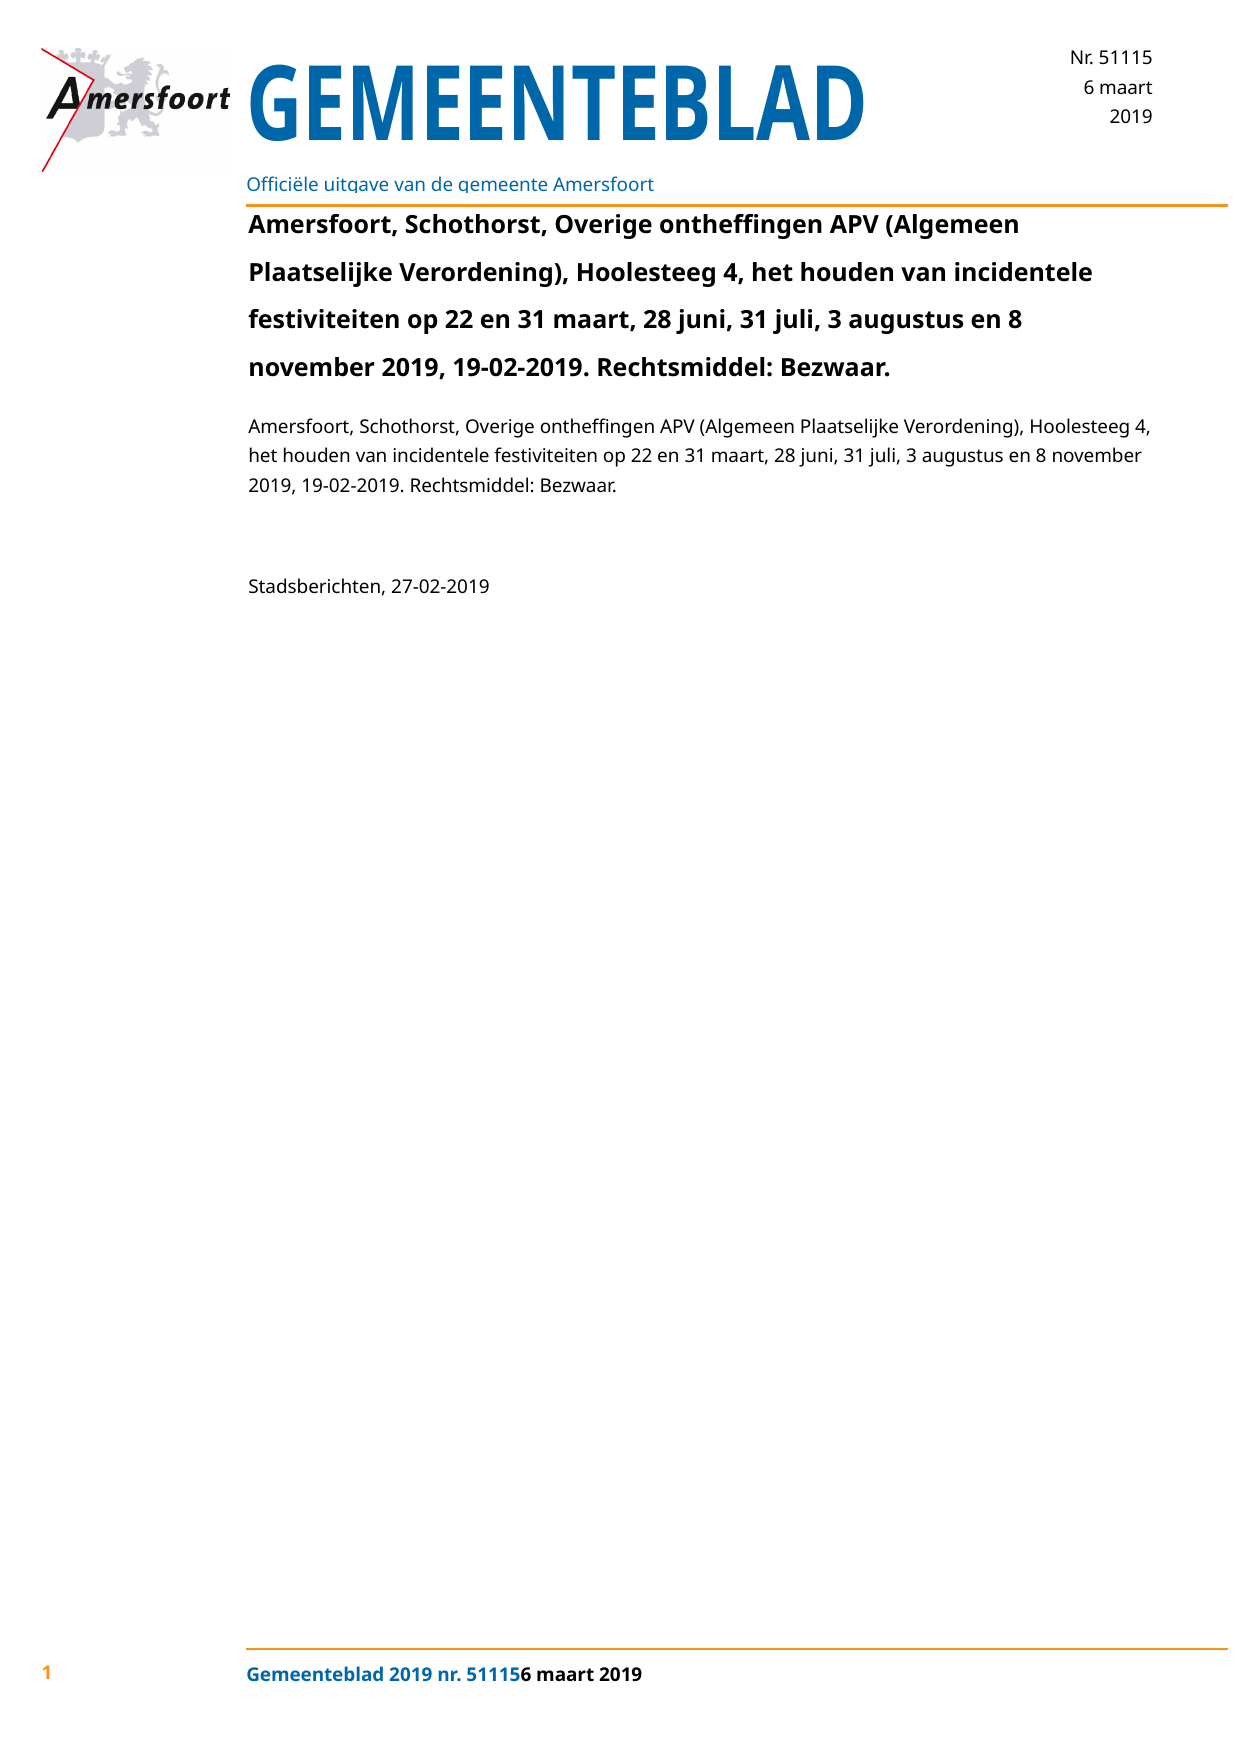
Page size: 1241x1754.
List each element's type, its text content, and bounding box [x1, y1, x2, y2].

text Stadsberichten, 27-02-2019 [248, 573, 1152, 599]
picture [41, 47, 231, 172]
text Amersfoort, Schothorst, Overige ontheffingen APV (Algemeen Plaatselijke Verordening), Hoolesteeg 4, het houden van incidentele festiviteiten op 22 en 31 maart, 28 juni, 31 juli, 3 augustus en 8 november 2019, 19-02-2019. Rechtsmiddel: Bezwaar. [248, 413, 1152, 498]
text Amersfoort, Schothorst, Overige ontheffingen APV (Algemeen Plaatselijke Verordening), Hoolesteeg 4, het houden van incidentele festiviteiten op 22 en 31 maart, 28 juni, 31 juli, 3 augustus en 8 november 2019, 19-02-2019. Rechtsmiddel: Bezwaar. [248, 207, 1152, 384]
